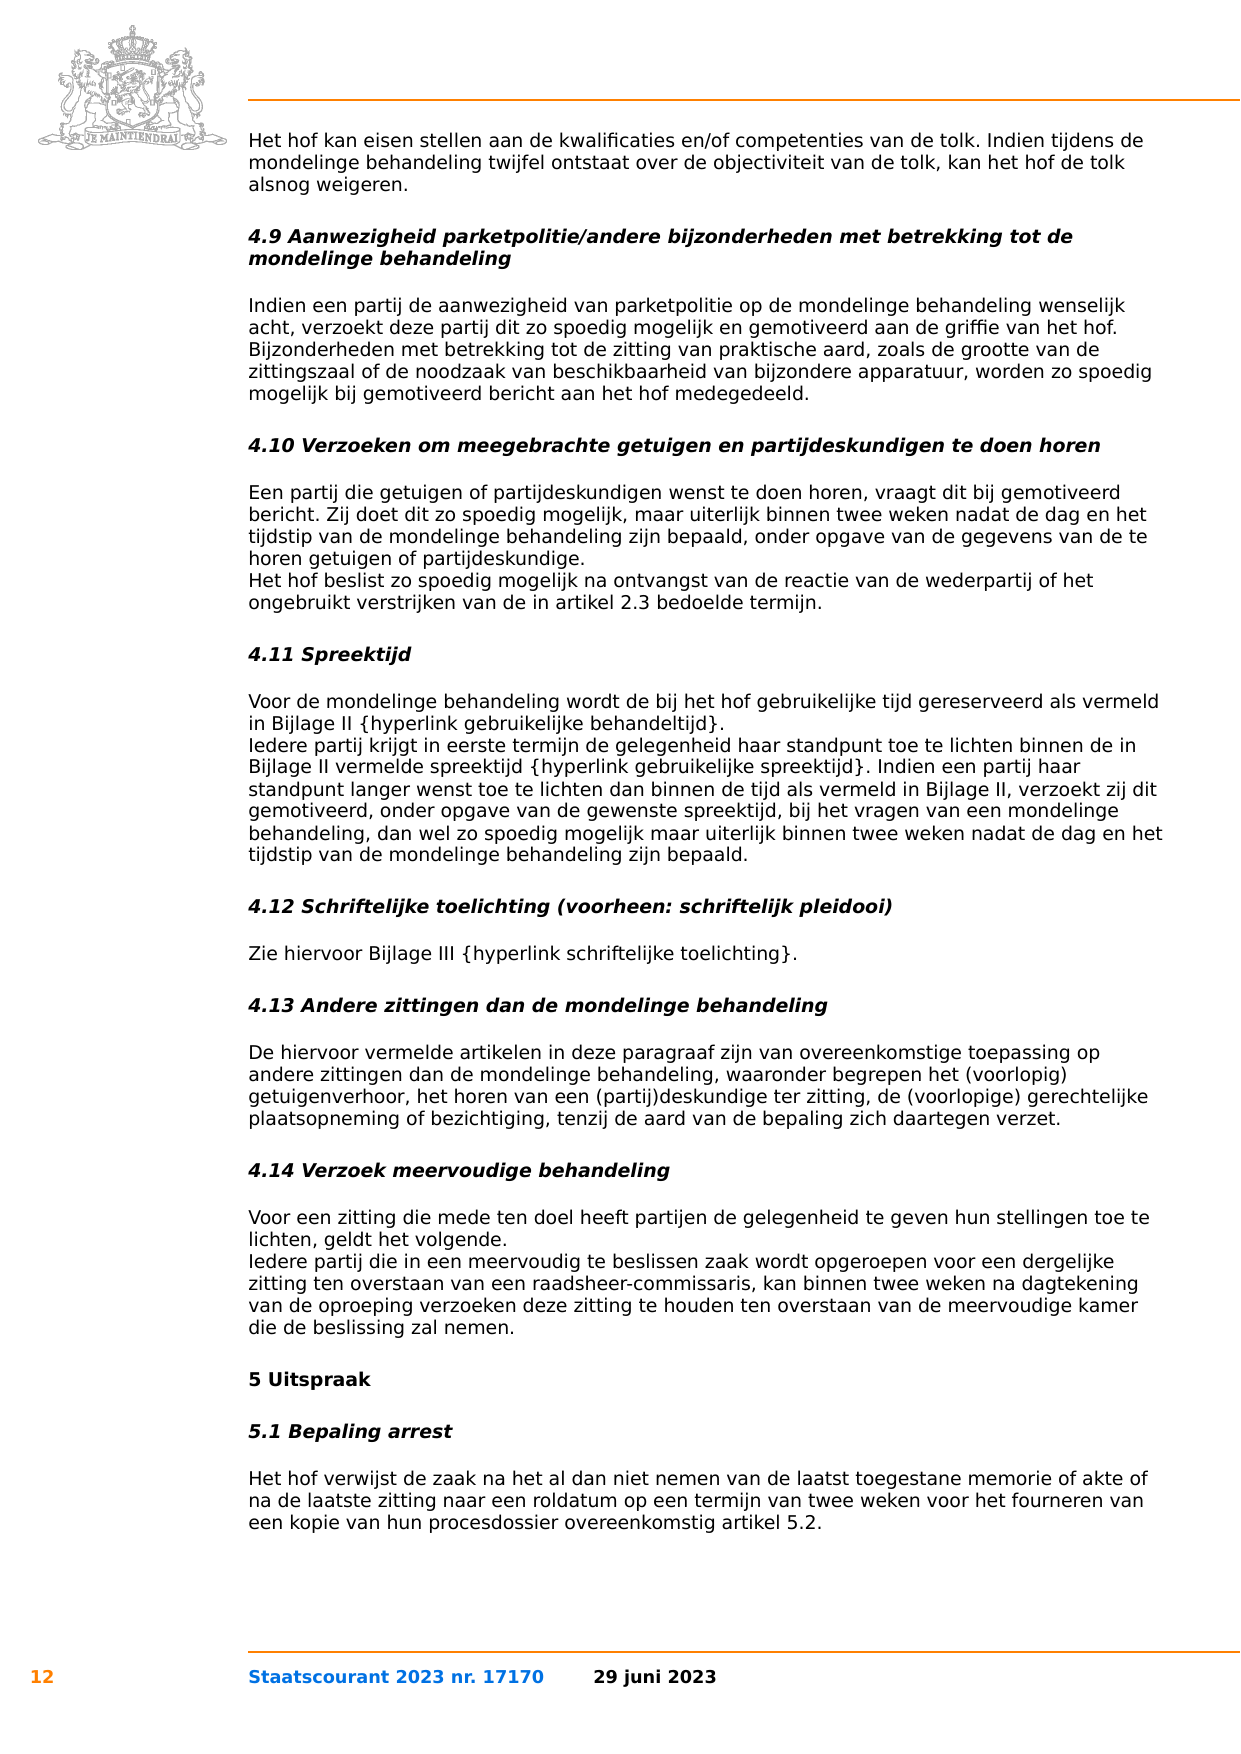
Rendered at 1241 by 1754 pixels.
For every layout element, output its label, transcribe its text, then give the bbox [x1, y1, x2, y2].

text Voor de mondelinge behandeling wordt de bij het hof gebruikelijke tijd gereserveerd als vermeld in Bijlage II {hyperlink gebruikelijke behandeltijd}. [248, 691, 1163, 734]
subtitle 4.9 Aanwezigheid parketpolitie/andere bijzonderheden met betrekking tot de mondelinge behandeling [248, 226, 1163, 270]
text Het hof kan eisen stellen aan de kwalificaties en/of competenties van de tolk. Indien tijdens de mondelinge behandeling twijfel ontstaat over de objectiviteit van de tolk, kan het hof de tolk alsnog weigeren. [248, 130, 1163, 196]
text Bijzonderheden met betrekking tot de zitting van praktische aard, zoals de grootte van de zittingszaal of de noodzaak van beschikbaarheid van bijzondere apparatuur, worden zo spoedig mogelijk bij gemotiveerd bericht aan het hof medegedeeld. [248, 339, 1163, 405]
subtitle 4.10 Verzoeken om meegebrachte getuigen en partijdeskundigen te doen horen [248, 435, 1163, 457]
text Zie hiervoor Bijlage III {hyperlink schriftelijke toelichting}. [248, 943, 1163, 965]
text De hiervoor vermelde artikelen in deze paragraaf zijn van overeenkomstige toepassing op andere zittingen dan de mondelinge behandeling, waaronder begrepen het (voorlopig) getuigenverhoor, het horen van een (partij)deskundige ter zitting, de (voorlopige) gerechtelijke plaatsopneming of bezichtiging, tenzij de aard van de bepaling zich daartegen verzet. [248, 1042, 1163, 1130]
subtitle 5.1 Bepaling arrest [248, 1421, 1163, 1443]
text Het hof verwijst de zaak na het al dan niet nemen van de laatst toegestane memorie of akte of na de laatste zitting naar een roldatum op een termijn van twee weken voor het fourneren van een kopie van hun procesdossier overeenkomstig artikel 5.2. [248, 1468, 1163, 1534]
subtitle 4.12 Schriftelijke toelichting (voorheen: schriftelijk pleidooi) [248, 896, 1163, 918]
text Iedere partij krijgt in eerste termijn de gelegenheid haar standpunt toe te lichten binnen de in Bijlage II vermelde spreektijd {hyperlink gebruikelijke spreektijd}. Indien een partij haar standpunt langer wenst toe te lichten dan binnen de tijd als vermeld in Bijlage II, verzoekt zij dit gemotiveerd, onder opgave van de gewenste spreektijd, bij het vragen van een mondelinge behandeling, dan wel zo spoedig mogelijk maar uiterlijk binnen twee weken nadat de dag en het tijdstip van de mondelinge behandeling zijn bepaald. [248, 734, 1163, 866]
subtitle 4.14 Verzoek meervoudige behandeling [248, 1160, 1163, 1182]
subtitle 4.11 Spreektijd [248, 643, 1163, 666]
text Voor een zitting die mede ten doel heeft partijen de gelegenheid te geven hun stellingen toe te lichten, geldt het volgende. [248, 1207, 1163, 1251]
subtitle 4.13 Andere zittingen dan de mondelinge behandeling [248, 995, 1163, 1017]
text Indien een partij de aanwezigheid van parketpolitie op de mondelinge behandeling wenselijk acht, verzoekt deze partij dit zo spoedig mogelijk en gemotiveerd aan de griffie van het hof. [248, 295, 1163, 339]
subtitle 5 Uitspraak [248, 1369, 1163, 1391]
text Iedere partij die in een meervoudig te beslissen zaak wordt opgeroepen voor een dergelijke zitting ten overstaan van een raadsheer-commissaris, kan binnen twee weken na dagtekening van de oproeping verzoeken deze zitting te houden ten overstaan van de meervoudige kamer die de beslissing zal nemen. [248, 1251, 1163, 1339]
text Het hof beslist zo spoedig mogelijk na ontvangst van de reactie van de wederpartij of het ongebruikt verstrijken van de in artikel 2.3 bedoelde termijn. [248, 569, 1163, 613]
picture [38, 25, 227, 150]
text Een partij die getuigen of partijdeskundigen wenst te doen horen, vraagt dit bij gemotiveerd bericht. Zij doet dit zo spoedig mogelijk, maar uiterlijk binnen twee weken nadat de dag en het tijdstip van de mondelinge behandeling zijn bepaald, onder opgave van de gegevens van de te horen getuigen of partijdeskundige. [248, 482, 1163, 569]
